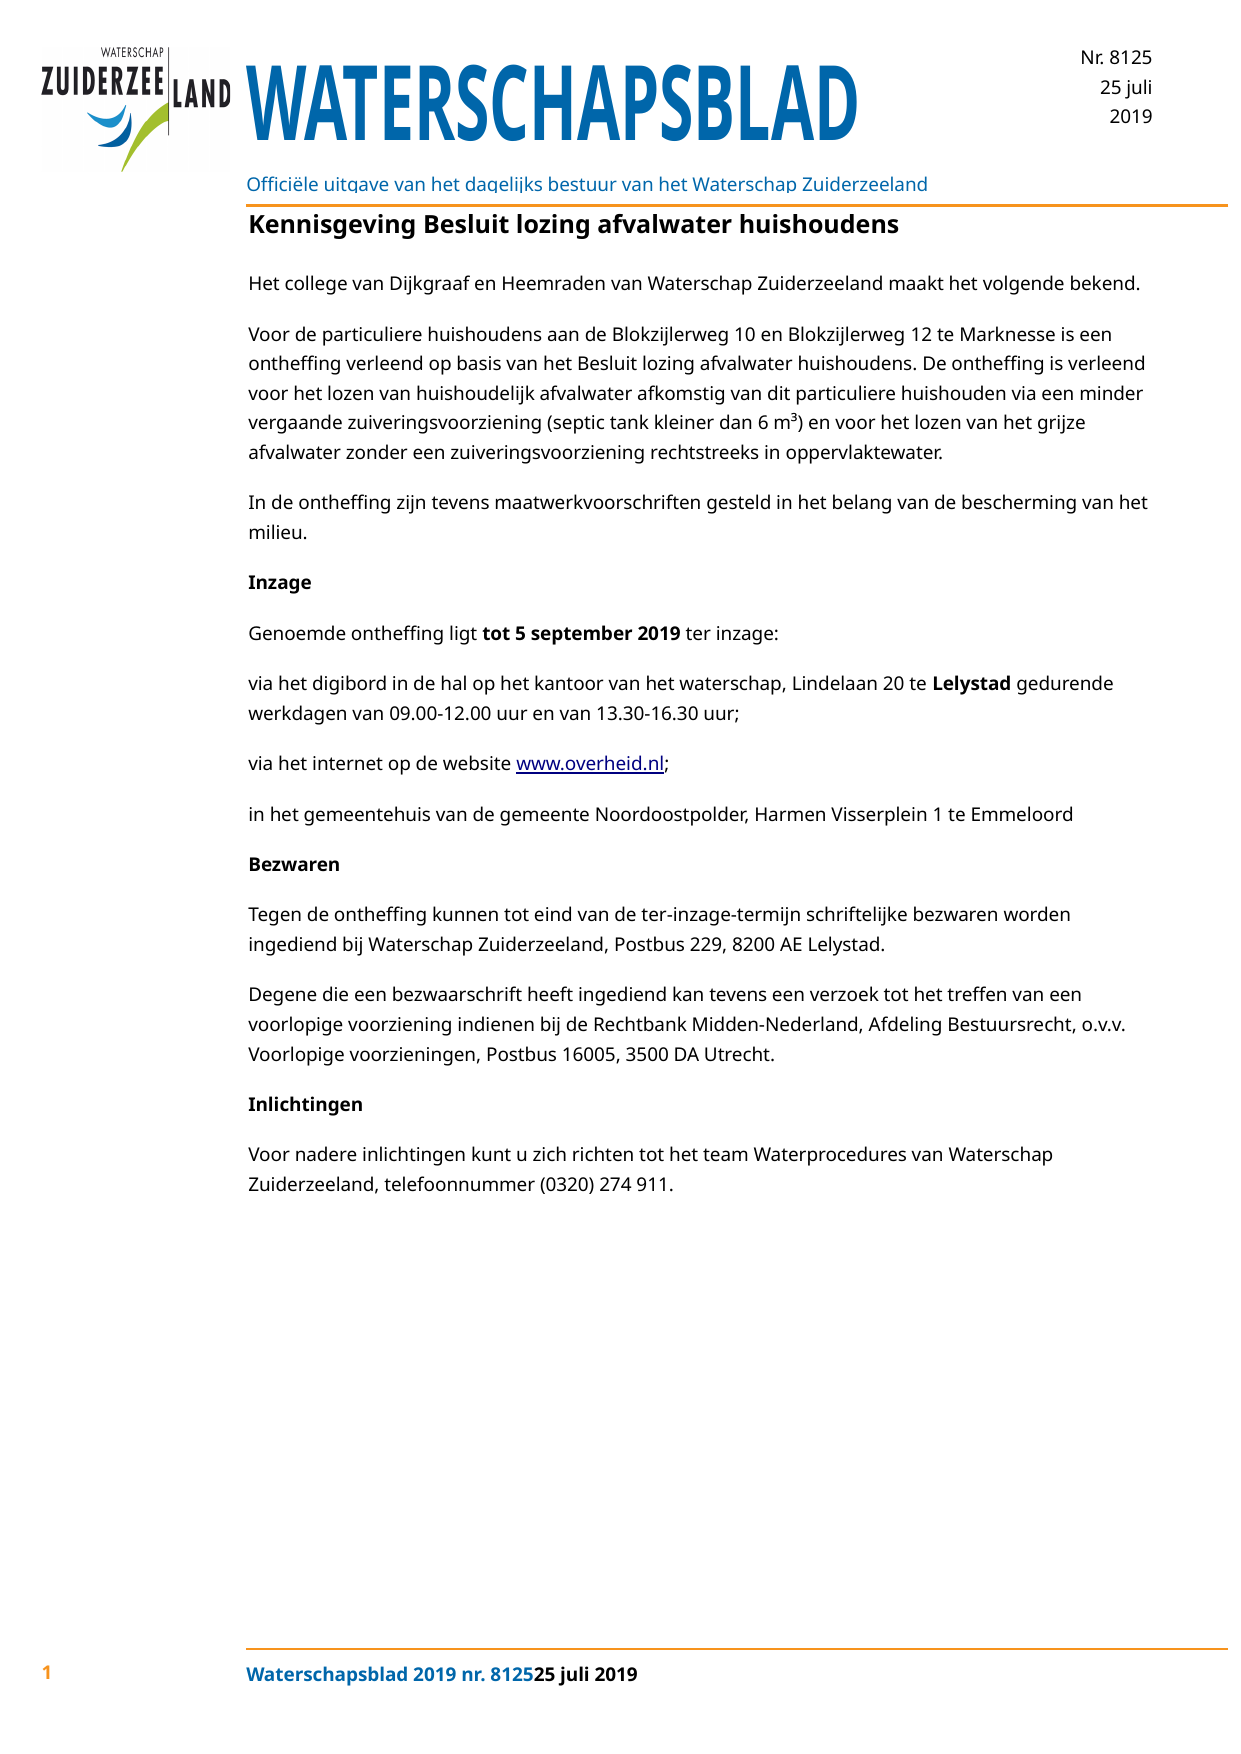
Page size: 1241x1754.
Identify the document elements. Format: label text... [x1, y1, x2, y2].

text Voor nadere inlichtingen kunt u zich richten tot het team Waterprocedures van Waterschap Zuiderzeeland, telefoonnummer (0320) 274 911. [248, 1142, 1152, 1197]
text in het gemeentehuis van de gemeente Noordoostpolder, Harmen Visserplein 1 te Emmeloord [248, 801, 1152, 826]
text In de ontheffing zijn tevens maatwerkvoorschriften gesteld in het belang van de bescherming van het milieu. [248, 489, 1152, 545]
text via het digibord in de hal op het kantoor van het waterschap, Lindelaan 20 te Lelystad gedurende werkdagen van 09.00-12.00 uur en van 13.30-16.30 uur; [248, 670, 1152, 726]
text Bezwaren [248, 851, 1152, 877]
text via het internet op de website www.overheid.nl; [248, 750, 1152, 776]
picture [41, 47, 231, 172]
text Het college van Dijkgraaf en Heemraden van Waterschap Zuiderzeeland maakt het volgende bekend. [248, 270, 1152, 296]
text Inzage [248, 569, 1152, 595]
text Inlichtingen [248, 1091, 1152, 1117]
text Tegen de ontheffing kunnen tot eind van de ter-inzage-termijn schriftelijke bezwaren worden ingediend bij Waterschap Zuiderzeeland, Postbus 229, 8200 AE Lelystad. [248, 902, 1152, 957]
text Genoemde ontheffing ligt tot 5 september 2019 ter inzage: [248, 620, 1152, 646]
text Kennisgeving Besluit lozing afvalwater huishoudens [248, 207, 1152, 241]
text Voor de particuliere huishoudens aan de Blokzijlerweg 10 en Blokzijlerweg 12 te Marknesse is een ontheffing verleend op basis van het Besluit lozing afvalwater huishoudens. De ontheffing is verleend voor het lozen van huishoudelijk afvalwater afkomstig van dit particuliere huishouden via een minder vergaande zuiveringsvoorziening (septic tank kleiner dan 6 m³) en voor het lozen van het grijze afvalwater zonder een zuiveringsvoorziening rechtstreeks in oppervlaktewater. [248, 321, 1152, 465]
text Degene die een bezwaarschrift heeft ingediend kan tevens een verzoek tot het treffen van een voorlopige voorziening indienen bij de Rechtbank Midden-Nederland, Afdeling Bestuursrecht, o.v.v. Voorlopige voorzieningen, Postbus 16005, 3500 DA Utrecht. [248, 982, 1152, 1066]
